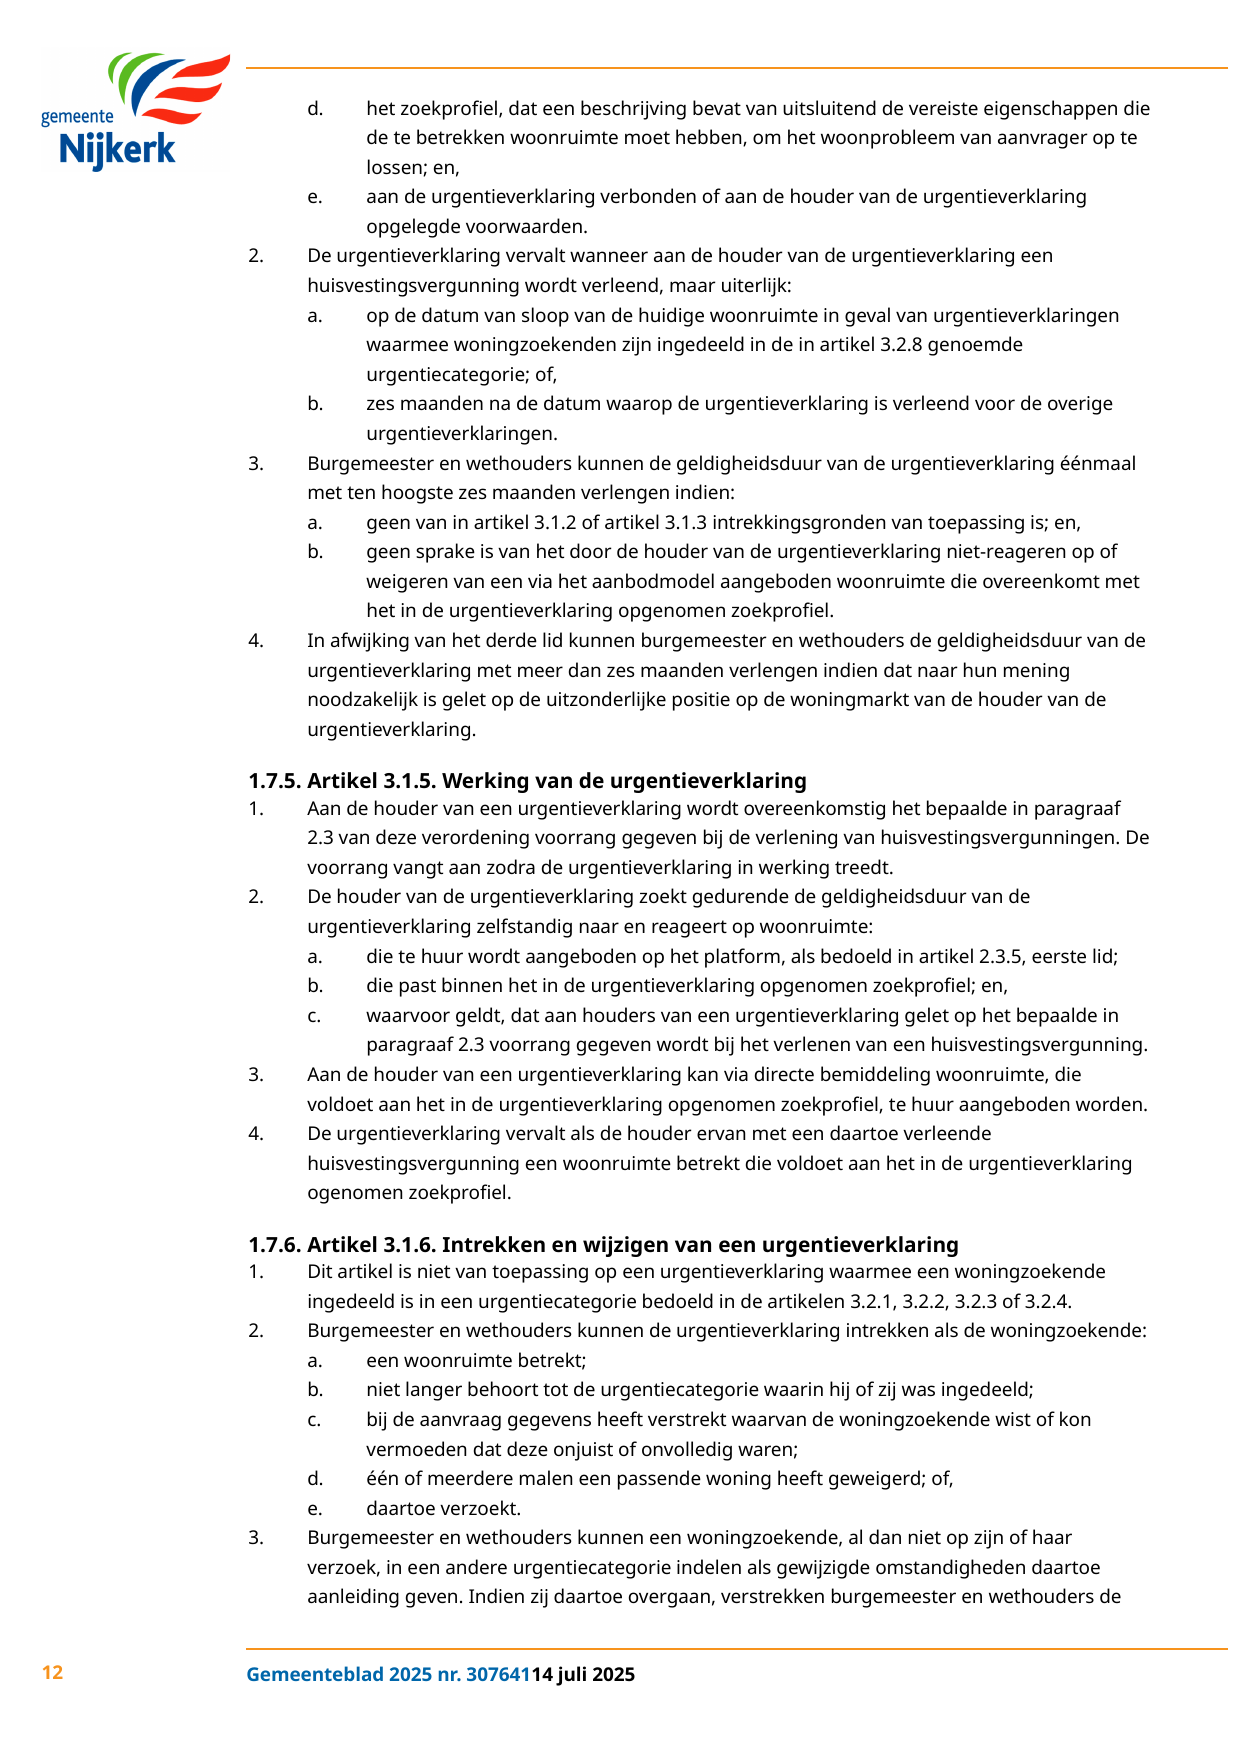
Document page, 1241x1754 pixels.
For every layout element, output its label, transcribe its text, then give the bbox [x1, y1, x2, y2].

list één of meerdere malen een passende woning heeft geweigerd; of, [307, 1465, 1152, 1491]
list Burgemeester en wethouders kunnen een woningzoekende, al dan niet op zijn of haar verzoek, in een andere urgentiecategorie indelen als gewijzigde omstandigheden daartoe aanleiding geven. Indien zij daartoe overgaan, verstrekken burgemeester en wethouders de [248, 1524, 1152, 1609]
text 1.7.5. Artikel 3.1.5. Werking van de urgentieverklaring [248, 766, 1152, 795]
list daartoe verzoekt. [307, 1495, 1152, 1521]
list De houder van de urgentieverklaring zoekt gedurende de geldigheidsduur van de urgentieverklaring zelfstandig naar en reageert op woonruimte: [248, 884, 1152, 939]
list een woonruimte betrekt; [307, 1347, 1152, 1373]
list Dit artikel is niet van toepassing op een urgentieverklaring waarmee een woningzoekende ingedeeld is in een urgentiecategorie bedoeld in de artikelen 3.2.1, 3.2.2, 3.2.3 of 3.2.4. [248, 1258, 1152, 1314]
text 1.7.6. Artikel 3.1.6. Intrekken en wijzigen van een urgentieverklaring [248, 1230, 1152, 1258]
list die te huur wordt aangeboden op het platform, als bedoeld in artikel 2.3.5, eerste lid; [307, 943, 1152, 968]
list bij de aanvraag gegevens heeft verstrekt waarvan de woningzoekende wist of kon vermoeden dat deze onjuist of onvolledig waren; [307, 1406, 1152, 1462]
list die past binnen het in de urgentieverklaring opgenomen zoekprofiel; en, [307, 972, 1152, 998]
list Burgemeester en wethouders kunnen de geldigheidsduur van de urgentieverklaring éénmaal met ten hoogste zes maanden verlengen indien: [248, 450, 1152, 505]
list Aan de houder van een urgentieverklaring kan via directe bemiddeling woonruimte, die voldoet aan het in de urgentieverklaring opgenomen zoekprofiel, te huur aangeboden worden. [248, 1061, 1152, 1116]
list op de datum van sloop van de huidige woonruimte in geval van urgentieverklaringen waarmee woningzoekenden zijn ingedeeld in de in artikel 3.2.8 genoemde urgentiecategorie; of, [307, 302, 1152, 387]
list Aan de houder van een urgentieverklaring wordt overeenkomstig het bepaalde in paragraaf 2.3 van deze verordening voorrang gegeven bij de verlening van huisvestingsvergunningen. De voorrang vangt aan zodra de urgentieverklaring in werking treedt. [248, 795, 1152, 880]
picture [41, 47, 231, 172]
list zes maanden na de datum waarop de urgentieverklaring is verleend voor de overige urgentieverklaringen. [307, 391, 1152, 446]
list het zoekprofiel, dat een beschrijving bevat van uitsluitend de vereiste eigenschappen die de te betrekken woonruimte moet hebben, om het woonprobleem van aanvrager op te lossen; en, [307, 95, 1152, 180]
list De urgentieverklaring vervalt als de houder ervan met een daartoe verleende huisvestingsvergunning een woonruimte betrekt die voldoet aan het in de urgentieverklaring ogenomen zoekprofiel. [248, 1120, 1152, 1205]
list Burgemeester en wethouders kunnen de urgentieverklaring intrekken als de woningzoekende: [248, 1317, 1152, 1343]
list niet langer behoort tot de urgentiecategorie waarin hij of zij was ingedeeld; [307, 1377, 1152, 1402]
list aan de urgentieverklaring verbonden of aan de houder van de urgentieverklaring opgelegde voorwaarden. [307, 183, 1152, 239]
list In afwijking van het derde lid kunnen burgemeester en wethouders de geldigheidsduur van de urgentieverklaring met meer dan zes maanden verlengen indien dat naar hun mening noodzakelijk is gelet op de uitzonderlijke positie op de woningmarkt van de houder van de urgentieverklaring. [248, 627, 1152, 742]
list geen sprake is van het door de houder van de urgentieverklaring niet-reageren op of weigeren van een via het aanbodmodel aangeboden woonruimte die overeenkomt met het in de urgentieverklaring opgenomen zoekprofiel. [307, 538, 1152, 623]
list geen van in artikel 3.1.2 of artikel 3.1.3 intrekkingsgronden van toepassing is; en, [307, 509, 1152, 535]
list De urgentieverklaring vervalt wanneer aan de houder van de urgentieverklaring een huisvestingsvergunning wordt verleend, maar uiterlijk: [248, 243, 1152, 298]
list waarvoor geldt, dat aan houders van een urgentieverklaring gelet op het bepaalde in paragraaf 2.3 voorrang gegeven wordt bij het verlenen van een huisvestingsvergunning. [307, 1002, 1152, 1057]
